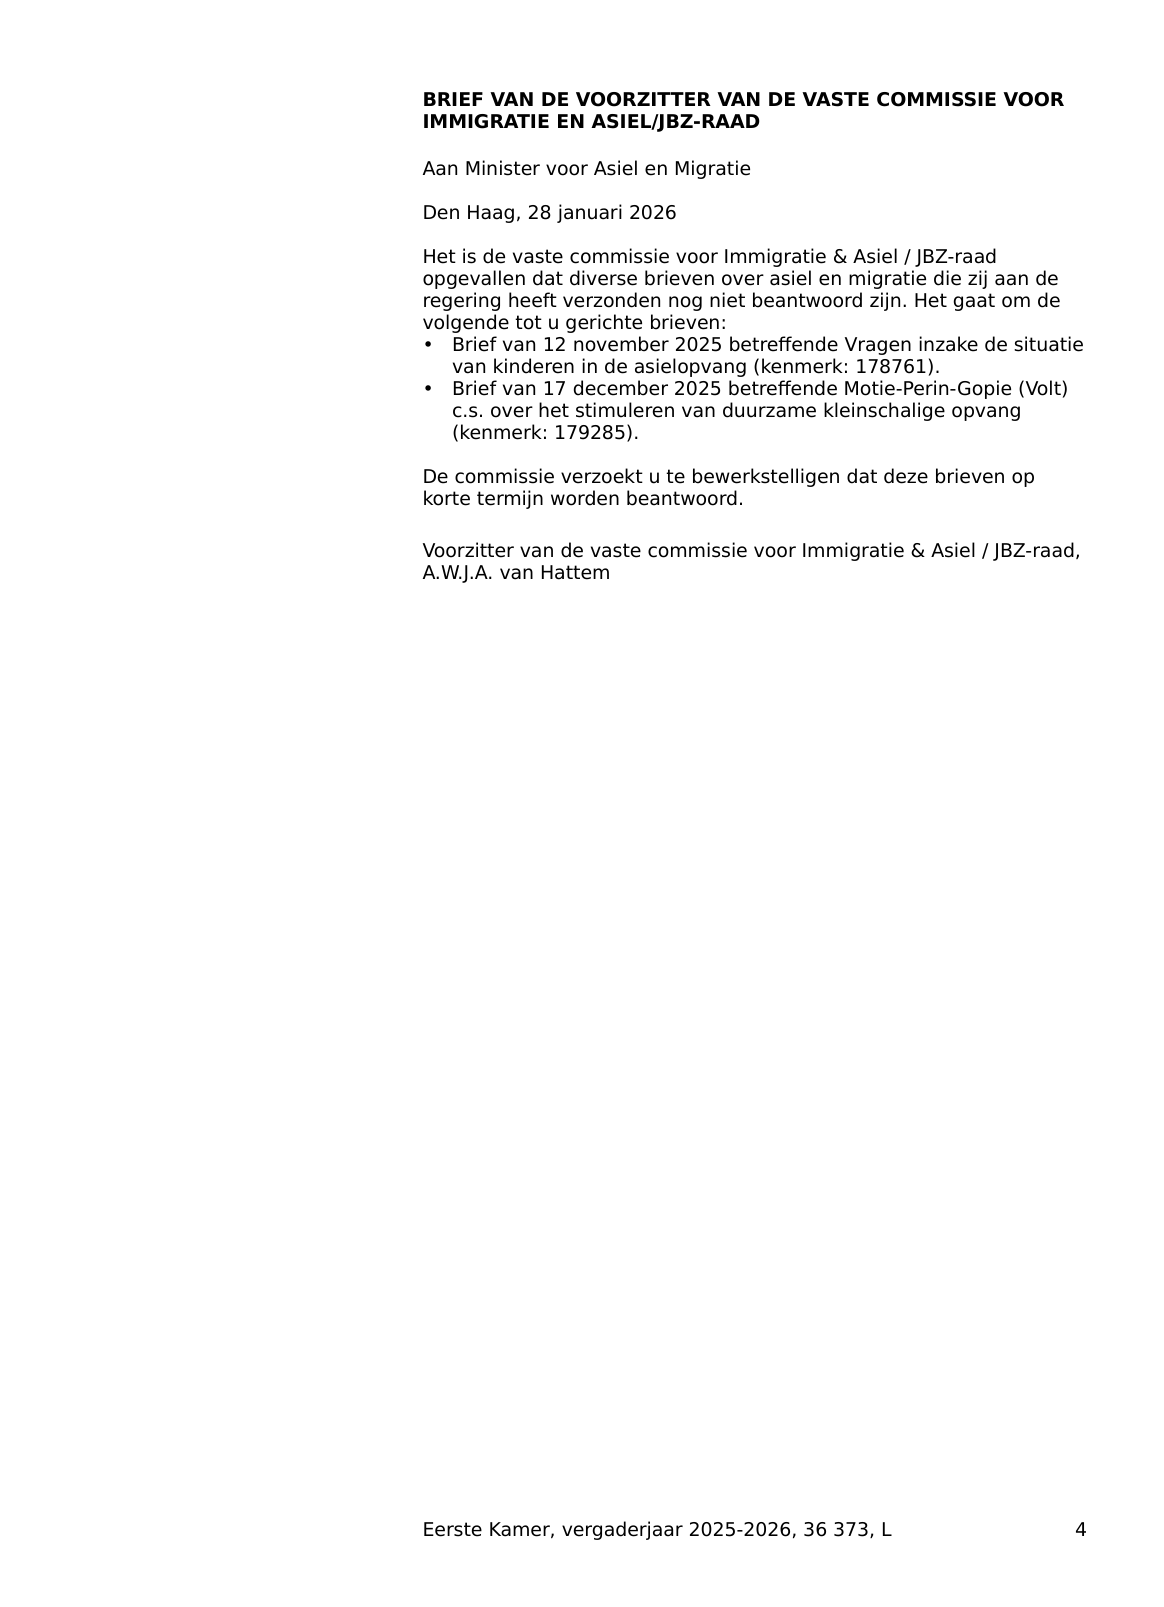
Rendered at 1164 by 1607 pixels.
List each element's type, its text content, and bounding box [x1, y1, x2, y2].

text Het is de vaste commissie voor Immigratie & Asiel / JBZ-raad opgevallen dat diverse brieven over asiel en migratie die zij aan de regering heeft verzonden nog niet beantwoord zijn. Het gaat om de volgende tot u gerichte brieven: [422, 246, 1087, 334]
text Den Haag, 28 januari 2026 [422, 202, 1087, 224]
subtitle BRIEF VAN DE VOORZITTER VAN DE VASTE COMMISSIE VOOR IMMIGRATIE EN ASIEL/JBZ-RAAD [422, 89, 1087, 133]
text Voorzitter van de vaste commissie voor Immigratie & Asiel / JBZ-raad, A.W.J.A. van Hattem [422, 540, 1087, 584]
text • Brief van 12 november 2025 betreffende Vragen inzake de situatie van kinderen in de asielopvang (kenmerk: 178761). [422, 334, 1087, 378]
text Aan Minister voor Asiel en Migratie [422, 158, 1087, 180]
text • Brief van 17 december 2025 betreffende Motie-Perin-Gopie (Volt) c.s. over het stimuleren van duurzame kleinschalige opvang (kenmerk: 179285). [422, 378, 1087, 444]
text De commissie verzoekt u te bewerkstelligen dat deze brieven op korte termijn worden beantwoord. [422, 466, 1087, 510]
